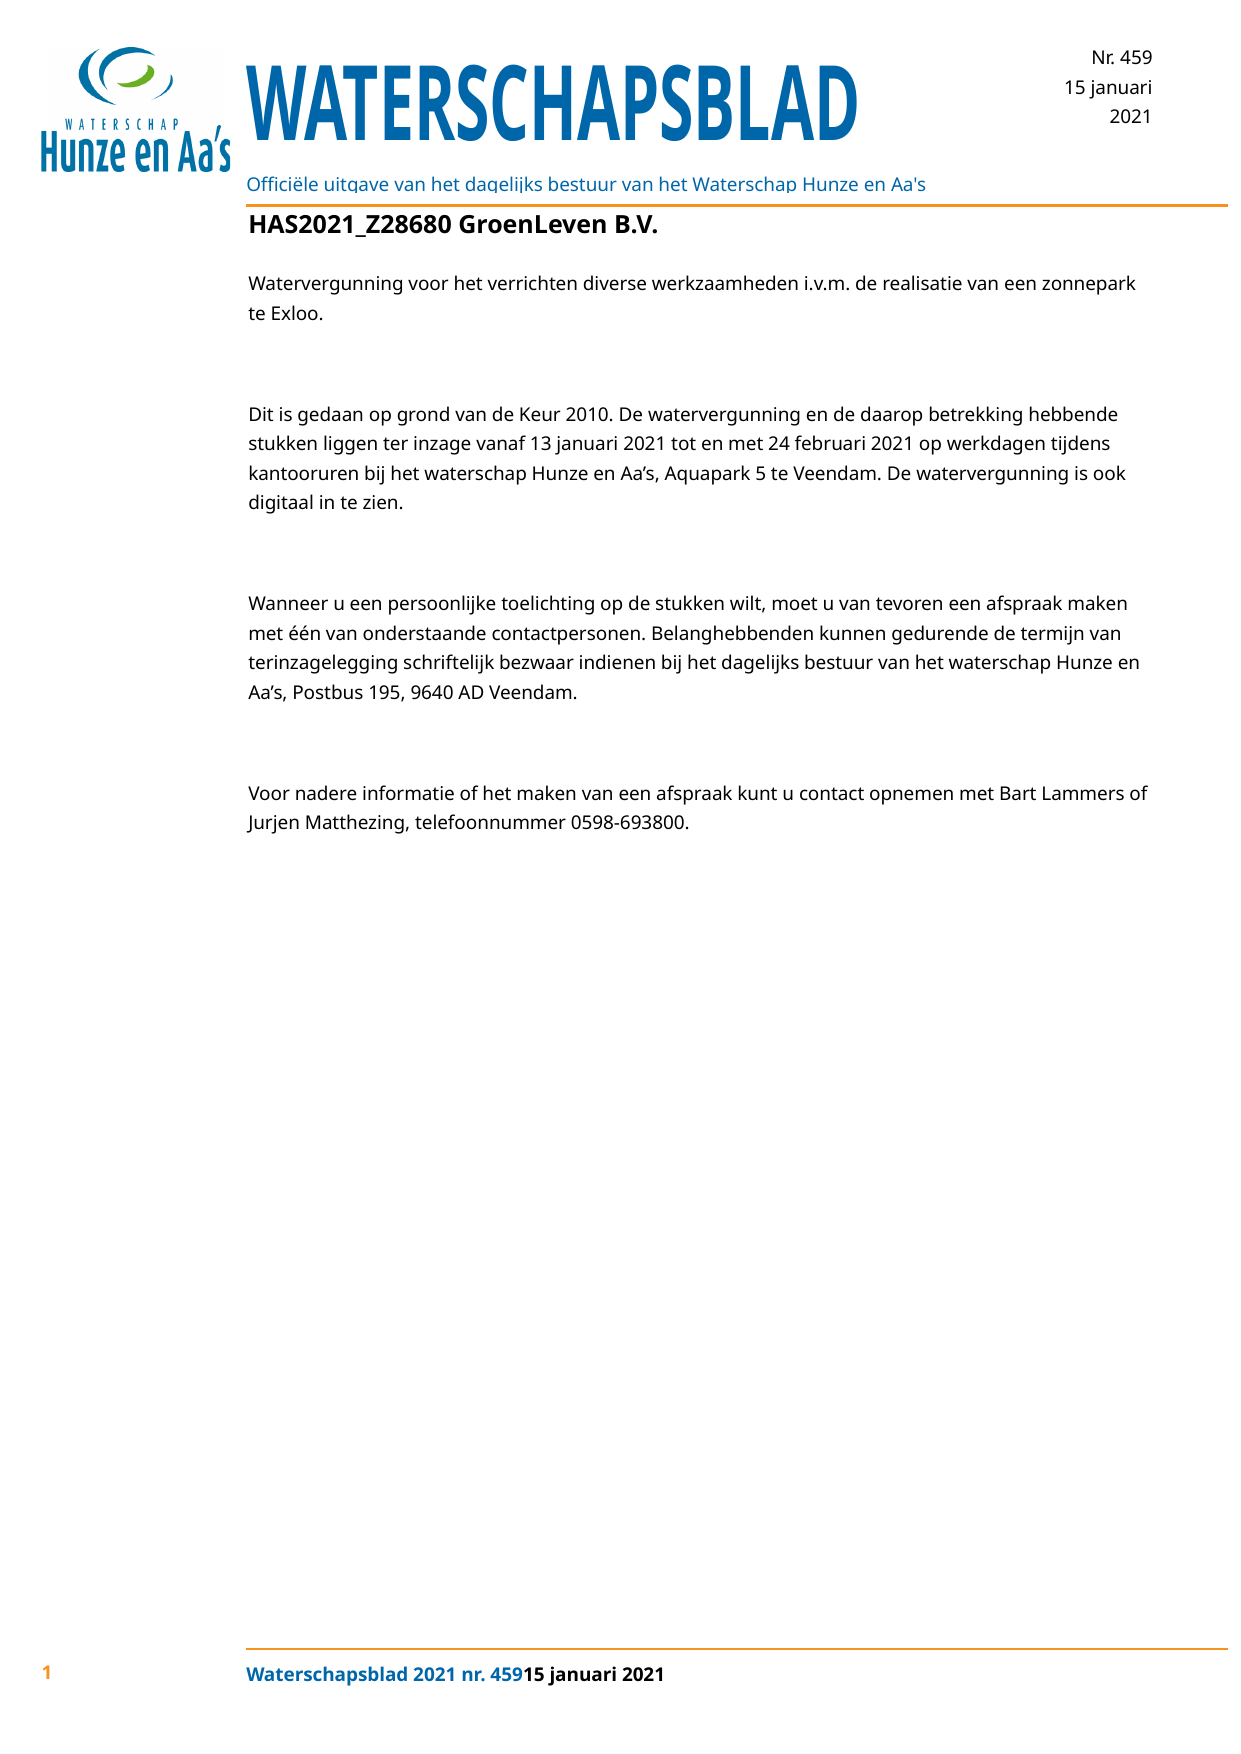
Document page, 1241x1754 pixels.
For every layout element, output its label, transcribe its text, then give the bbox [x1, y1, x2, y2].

text Wanneer u een persoonlijke toelichting op de stukken wilt, moet u van tevoren een afspraak maken met één van onderstaande contactpersonen. Belanghebbenden kunnen gedurende de termijn van terinzagelegging schriftelijk bezwaar indienen bij het dagelijks bestuur van het waterschap Hunze en Aa’s, Postbus 195, 9640 AD Veendam. [248, 590, 1152, 705]
text HAS2021_Z28680 GroenLeven B.V. [248, 207, 1152, 241]
text Dit is gedaan op grond van de Keur 2010. De watervergunning en de daarop betrekking hebbende stukken liggen ter inzage vanaf 13 januari 2021 tot en met 24 februari 2021 op werkdagen tijdens kantooruren bij het waterschap Hunze en Aa’s, Aquapark 5 te Veendam. De watervergunning is ook digitaal in te zien. [248, 401, 1152, 515]
text Voor nadere informatie of het maken van een afspraak kunt u contact opnemen met Bart Lammers of Jurjen Matthezing, telefoonnummer 0598-693800. [248, 780, 1152, 835]
picture [226, 145, 231, 156]
picture [47, 154, 51, 172]
picture [183, 163, 191, 172]
text Watervergunning voor het verrichten diverse werkzaamheden i.v.m. de realisatie van een zonnepark te Exloo. [248, 270, 1152, 326]
picture [41, 47, 231, 172]
